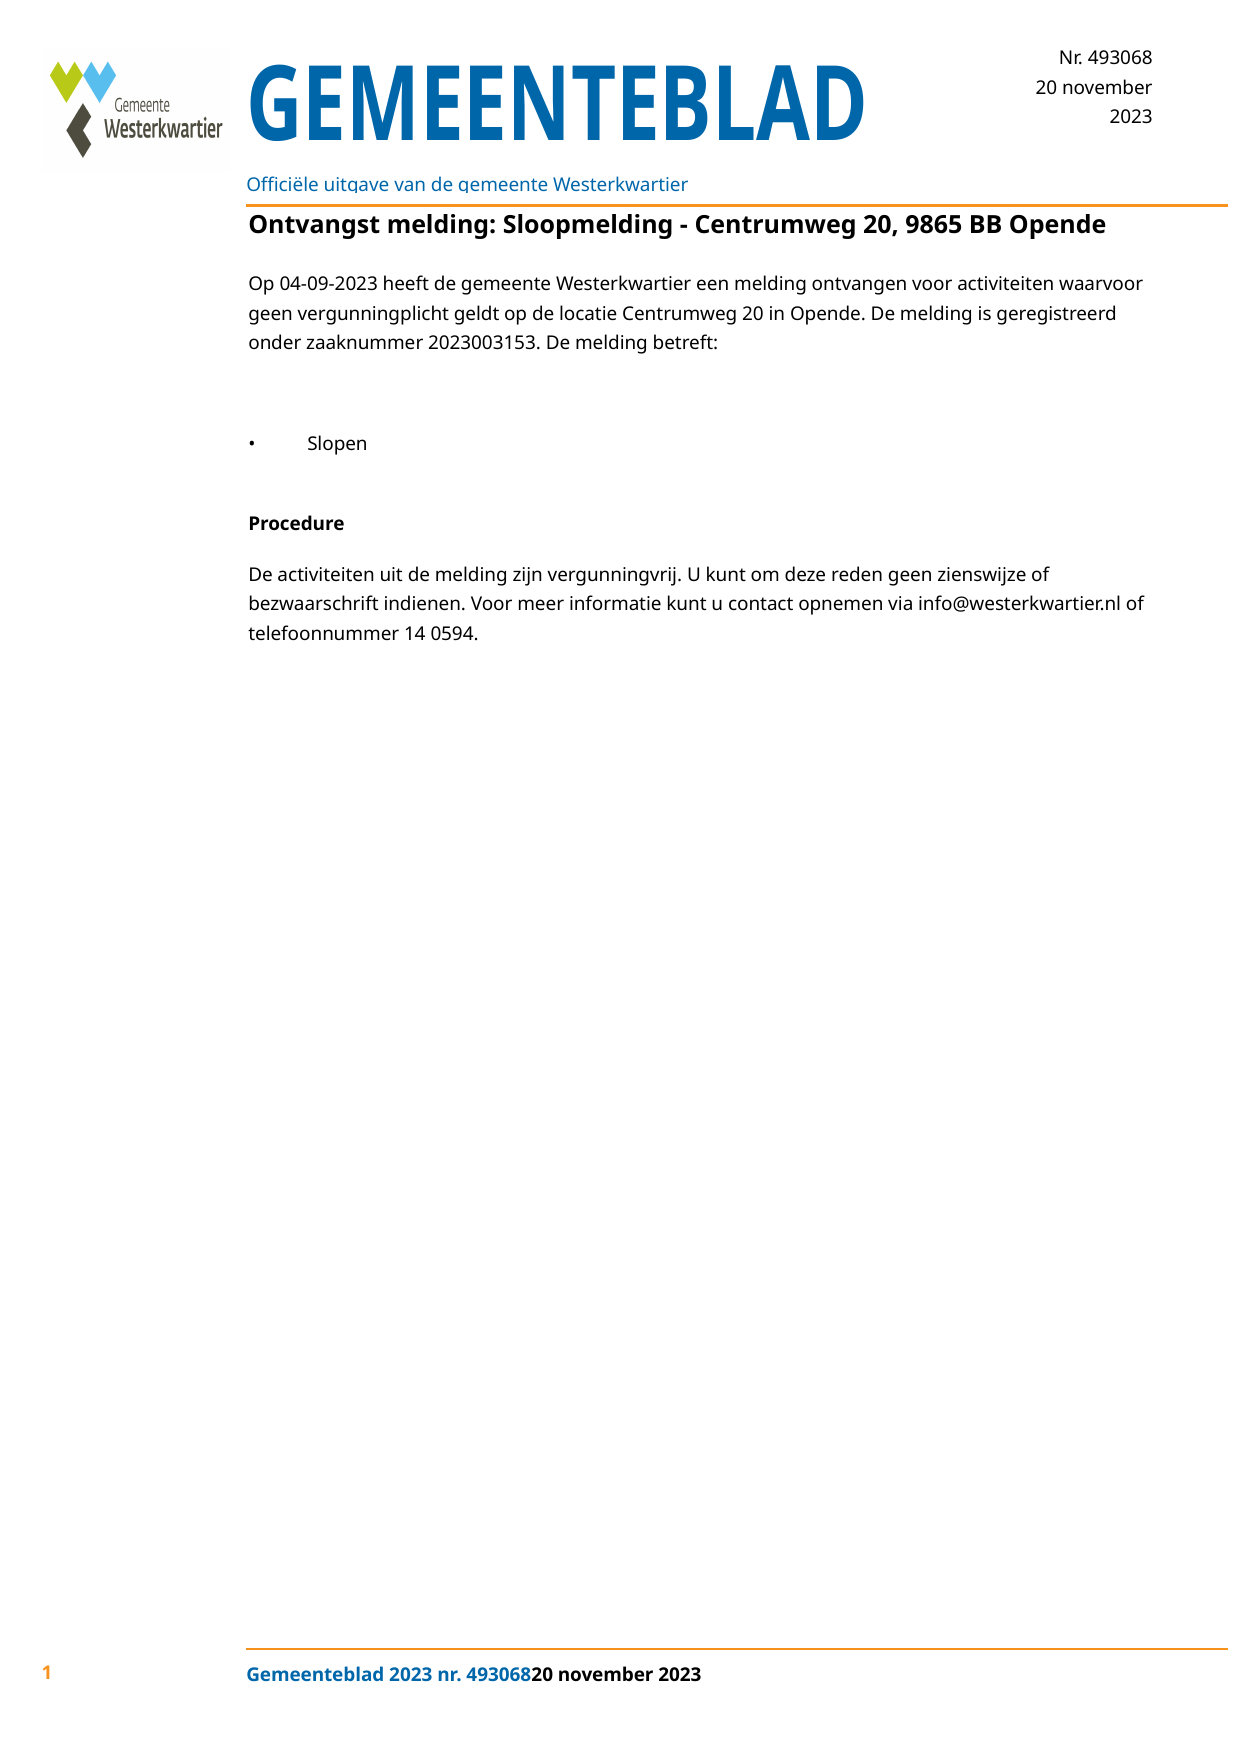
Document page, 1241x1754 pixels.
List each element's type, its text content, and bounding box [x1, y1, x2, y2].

picture [41, 47, 231, 172]
list Slopen [248, 430, 1152, 456]
text Op 04-09-2023 heeft de gemeente Westerkwartier een melding ontvangen voor activiteiten waarvoor geen vergunningplicht geldt op de locatie Centrumweg 20 in Opende. De melding is geregistreerd onder zaaknummer 2023003153. De melding betreft: [248, 270, 1152, 355]
text Ontvangst melding: Sloopmelding - Centrumweg 20, 9865 BB Opende [248, 207, 1152, 241]
text Procedure [248, 510, 1152, 536]
text De activiteiten uit de melding zijn vergunningvrij. U kunt om deze reden geen zienswijze of bezwaarschrift indienen. Voor meer informatie kunt u contact opnemen via info@westerkwartier.nl of telefoonnummer 14 0594. [248, 561, 1152, 646]
